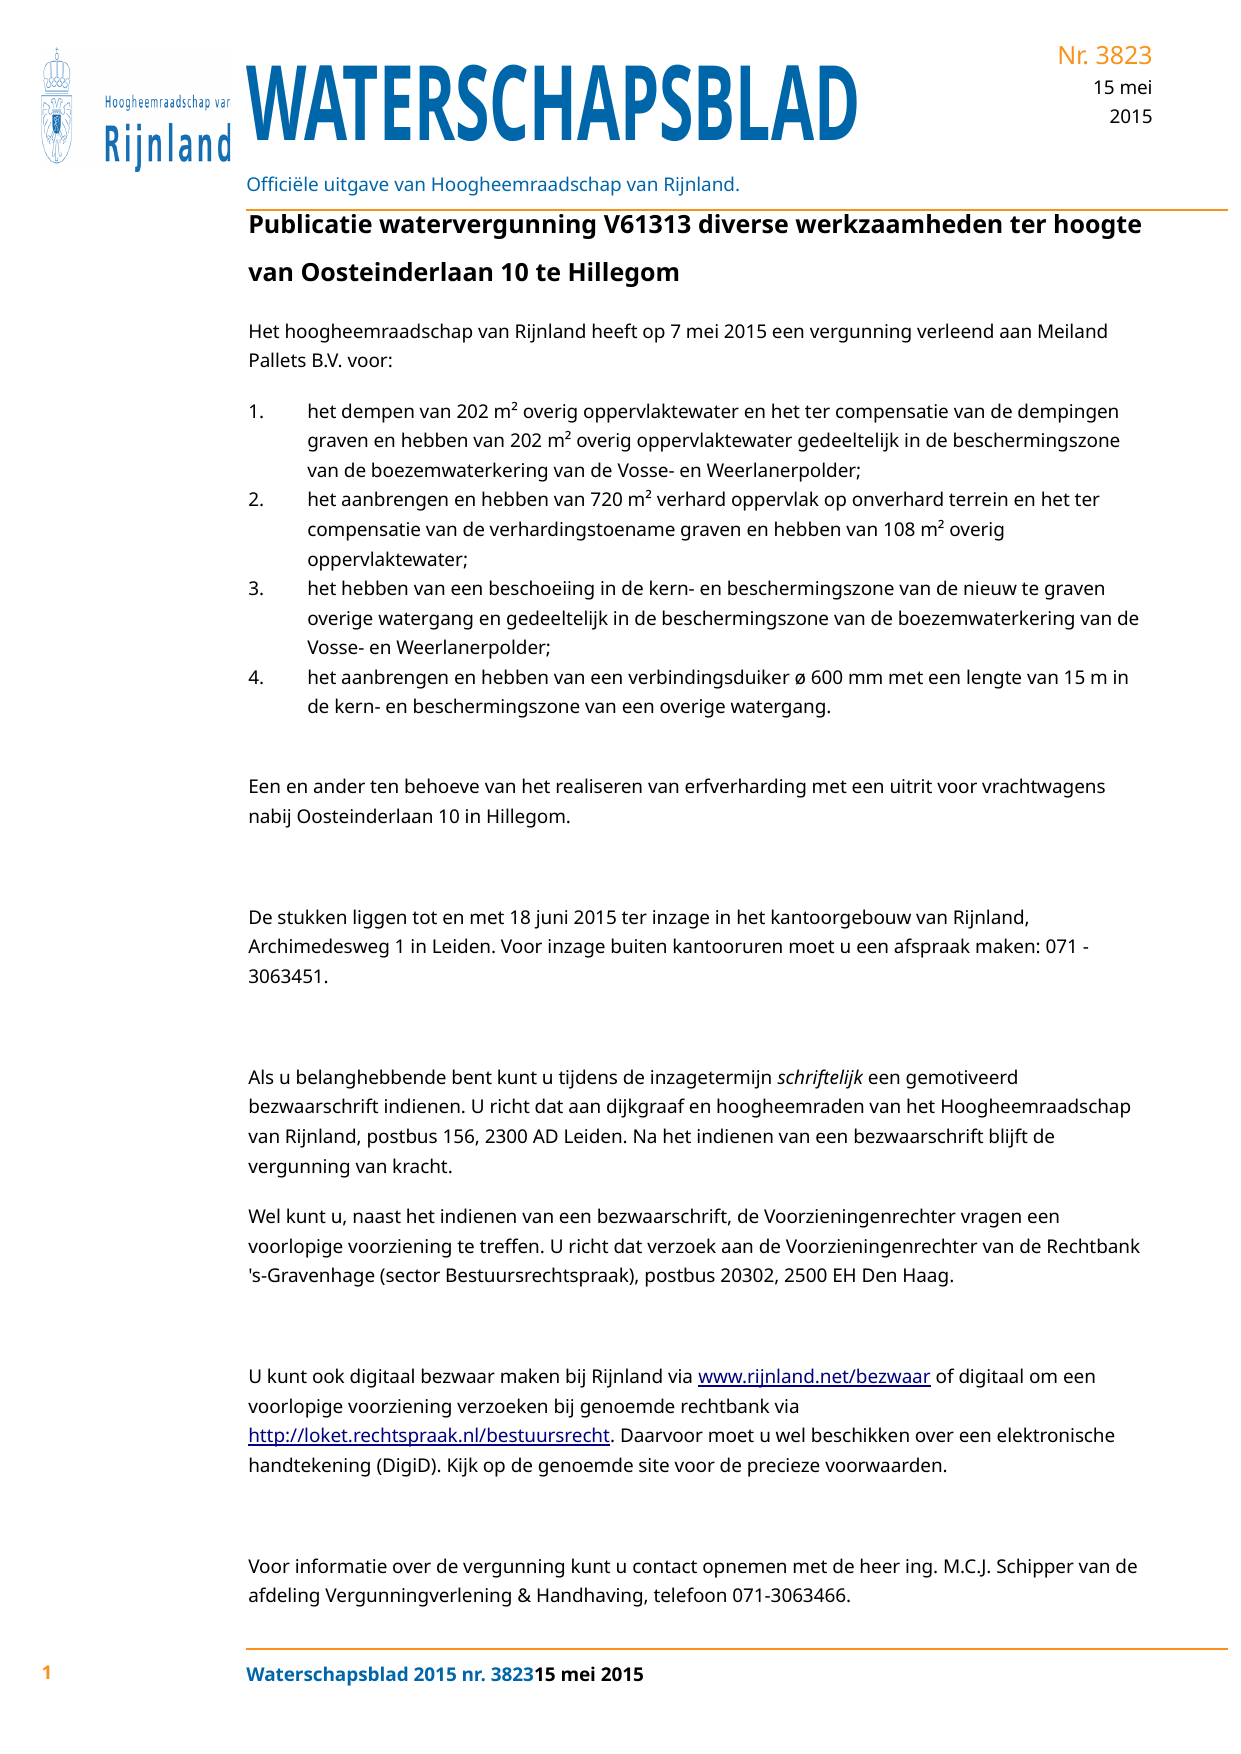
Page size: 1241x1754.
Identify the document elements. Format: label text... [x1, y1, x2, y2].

picture [41, 47, 231, 172]
text Publicatie watervergunning V61313 diverse werkzaamheden ter hoogte van Oosteinderlaan 10 te Hillegom [248, 211, 1152, 288]
text Het hoogheemraadschap van Rijnland heeft op 7 mei 2015 een vergunning verleend aan Meiland Pallets B.V. voor: [248, 318, 1152, 373]
text Als u belanghebbende bent kunt u tijdens de inzagetermijn schriftelijk een gemotiveerd bezwaarschrift indienen. U richt dat aan dijkgraaf en hoogheemraden van het Hoogheemraadschap van Rijnland, postbus 156, 2300 AD Leiden. Na het indienen van een bezwaarschrift blijft de vergunning van kracht. [248, 1064, 1152, 1179]
list het aanbrengen en hebben van 720 m² verhard oppervlak op onverhard terrein en het ter compensatie van de verhardingstoename graven en hebben van 108 m² overig oppervlaktewater; [248, 487, 1152, 572]
text De stukken liggen tot en met 18 juni 2015 ter inzage in het kantoorgebouw van Rijnland, Archimedesweg 1 in Leiden. Voor inzage buiten kantooruren moet u een afspraak maken: 071 - 3063451. [248, 904, 1152, 989]
text Voor informatie over de vergunning kunt u contact opnemen met de heer ing. M.C.J. Schipper van de afdeling Vergunningverlening & Handhaving, telefoon 071-3063466. [248, 1553, 1152, 1608]
list het dempen van 202 m² overig oppervlaktewater en het ter compensatie van de dempingen graven en hebben van 202 m² overig oppervlaktewater gedeeltelijk in de beschermingszone van de boezemwaterkering van de Vosse- en Weerlanerpolder; [248, 398, 1152, 483]
text Een en ander ten behoeve van het realiseren van erfverharding met een uitrit voor vrachtwagens nabij Oosteinderlaan 10 in Hillegom. [248, 774, 1152, 829]
list het aanbrengen en hebben van een verbindingsduiker ø 600 mm met een lengte van 15 m in de kern- en beschermingszone van een overige watergang. [248, 664, 1152, 719]
text Wel kunt u, naast het indienen van een bezwaarschrift, de Voorzieningenrechter vragen een voorlopige voorziening te treffen. U richt dat verzoek aan de Voorzieningenrechter van de Rechtbank 's-Gravenhage (sector Bestuursrechtspraak), postbus 20302, 2500 EH Den Haag. [248, 1203, 1152, 1288]
list het hebben van een beschoeiing in de kern- en beschermingszone van de nieuw te graven overige watergang en gedeeltelijk in de beschermingszone van de boezemwaterkering van de Vosse- en Weerlanerpolder; [248, 575, 1152, 660]
text U kunt ook digitaal bezwaar maken bij Rijnland via www.rijnland.net/bezwaar of digitaal om een voorlopige voorziening verzoeken bij genoemde rechtbank via http://loket.rechtspraak.nl/bestuursrecht. Daarvoor moet u wel beschikken over een elektronische handtekening (DigiD). Kijk op de genoemde site voor de precieze voorwaarden. [248, 1363, 1152, 1478]
